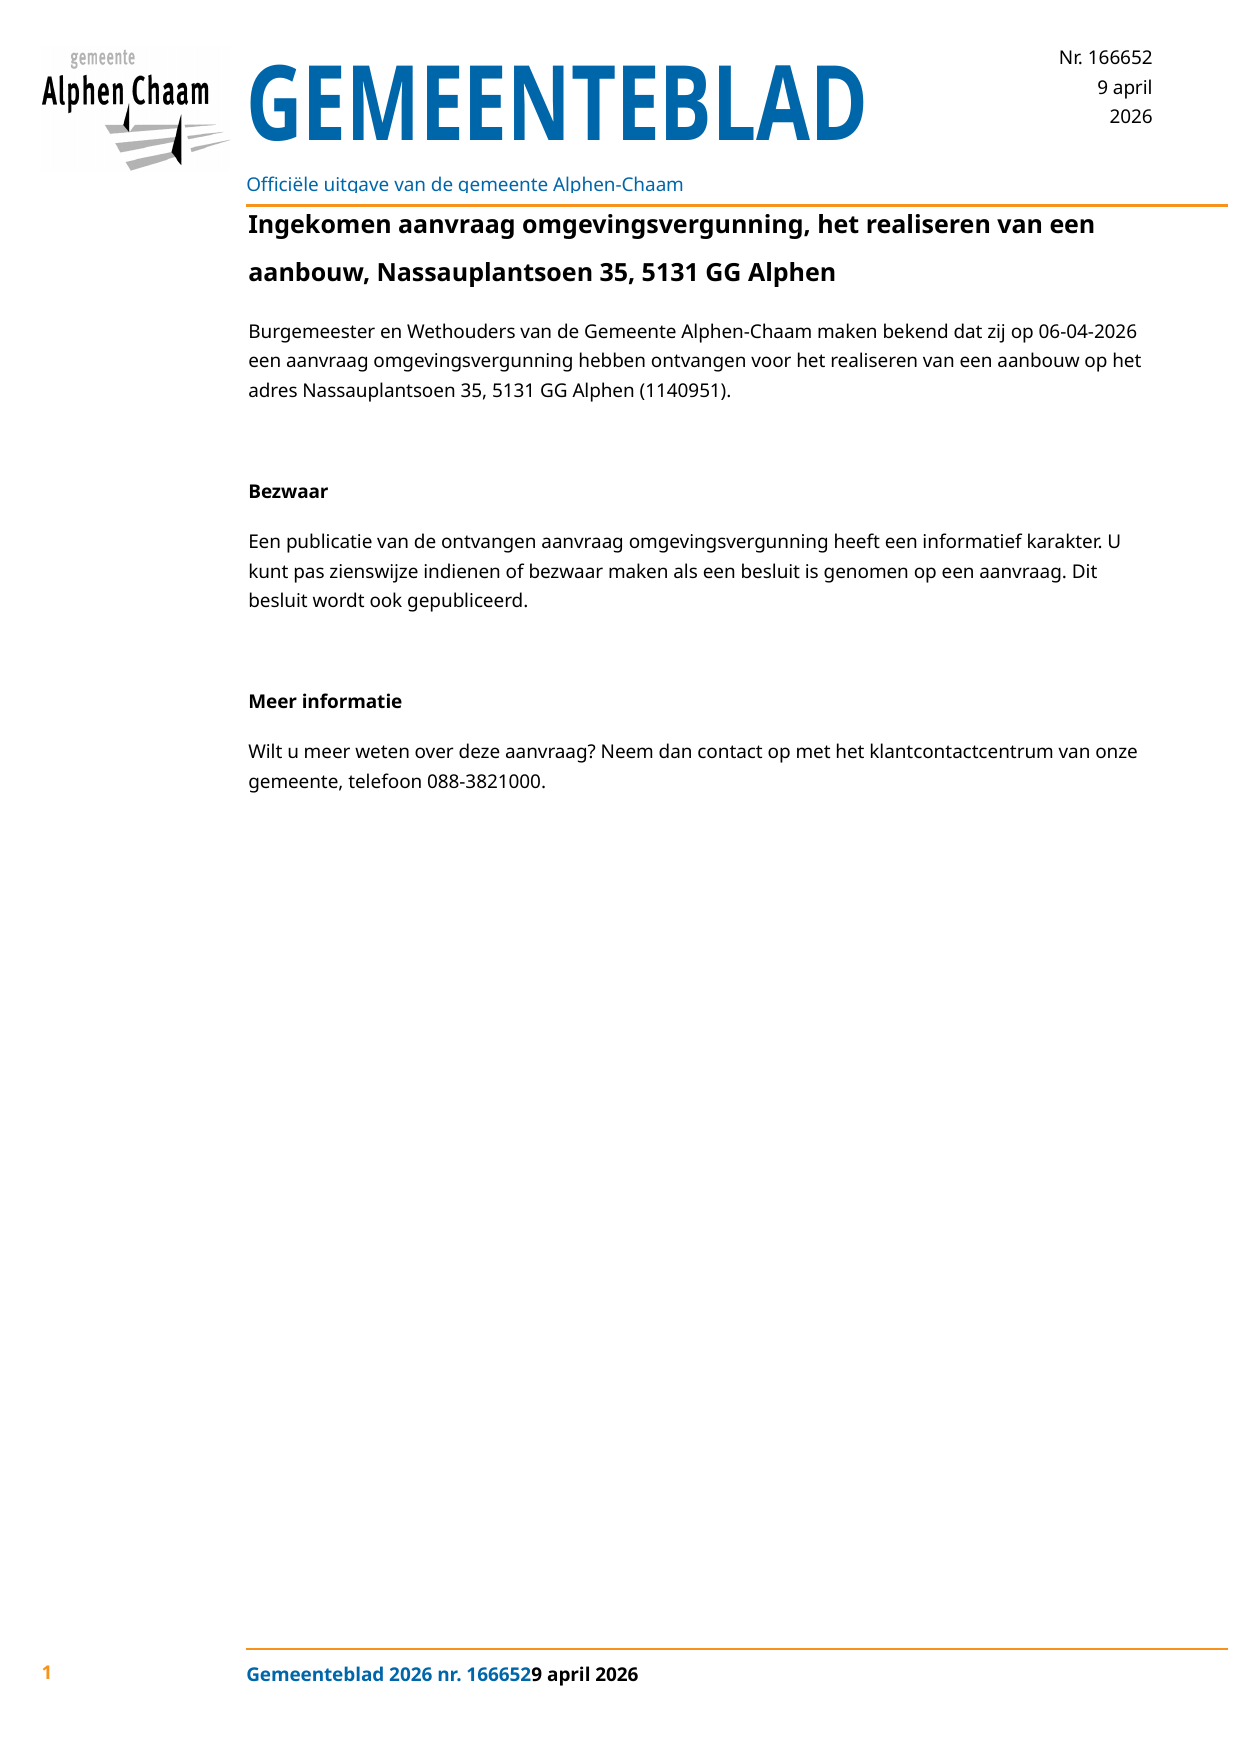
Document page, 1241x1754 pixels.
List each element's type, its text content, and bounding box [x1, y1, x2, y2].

text Burgemeester en Wethouders van de Gemeente Alphen-Chaam maken bekend dat zij op 06-04-2026 een aanvraag omgevingsvergunning hebben ontvangen voor het realiseren van een aanbouw op het adres Nassauplantsoen 35, 5131 GG Alphen (1140951). [248, 318, 1152, 403]
text Een publicatie van de ontvangen aanvraag omgevingsvergunning heeft een informatief karakter. U kunt pas zienswijze indienen of bezwaar maken als een besluit is genomen op een aanvraag. Dit besluit wordt ook gepubliceerd. [248, 528, 1152, 613]
text Bezwaar [248, 478, 1152, 504]
text Meer informatie [248, 688, 1152, 714]
text Ingekomen aanvraag omgevingsvergunning, het realiseren van een aanbouw, Nassauplantsoen 35, 5131 GG Alphen [248, 207, 1152, 288]
text Wilt u meer weten over deze aanvraag? Neem dan contact op met het klantcontactcentrum van onze gemeente, telefoon 088-3821000. [248, 739, 1152, 794]
picture [41, 47, 231, 172]
